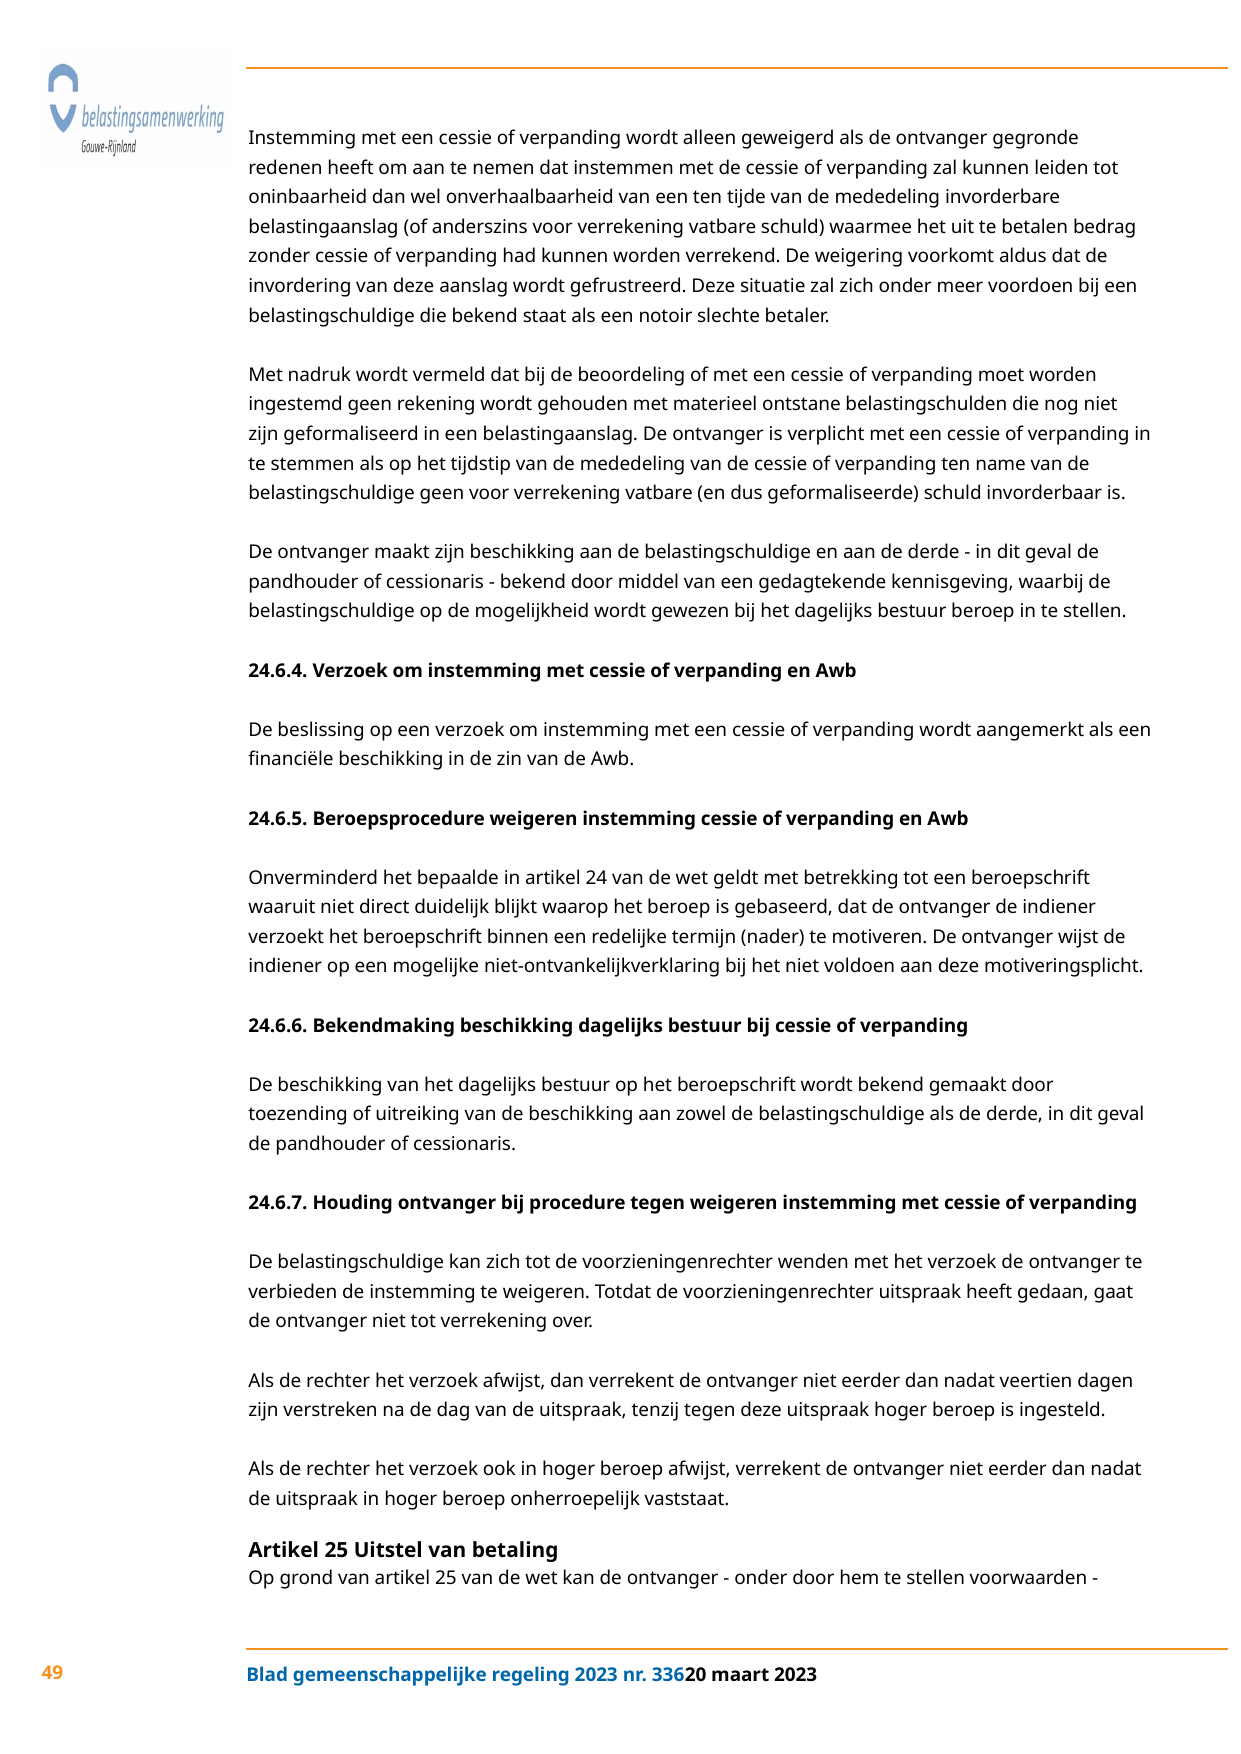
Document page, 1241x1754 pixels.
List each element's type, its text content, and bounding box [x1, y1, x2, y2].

text De beschikking van het dagelijks bestuur op het beroepschrift wordt bekend gemaakt door toezending of uitreiking van de beschikking aan zowel de belastingschuldige als de derde, in dit geval de pandhouder of cessionaris. [248, 1071, 1152, 1156]
text Artikel 25 Uitstel van betaling [248, 1536, 1152, 1564]
text Met nadruk wordt vermeld dat bij de beoordeling of met een cessie of verpanding moet worden ingestemd geen rekening wordt gehouden met materieel ontstane belastingschulden die nog niet zijn geformaliseerd in een belastingaanslag. De ontvanger is verplicht met een cessie of verpanding in te stemmen als op het tijdstip van de mededeling van de cessie of verpanding ten name van de belastingschuldige geen voor verrekening vatbare (en dus geformaliseerde) schuld invorderbaar is. [248, 361, 1152, 505]
text 24.6.6. Bekendmaking beschikking dagelijks bestuur bij cessie of verpanding [248, 1012, 1152, 1038]
text 24.6.7. Houding ontvanger bij procedure tegen weigeren instemming met cessie of verpanding [248, 1189, 1152, 1215]
picture [41, 47, 231, 172]
text De ontvanger maakt zijn beschikking aan de belastingschuldige en aan de derde - in dit geval de pandhouder of cessionaris - bekend door middel van een gedagtekende kennisgeving, waarbij de belastingschuldige op de mogelijkheid wordt gewezen bij het dagelijks bestuur beroep in te stellen. [248, 538, 1152, 623]
text 24.6.5. Beroepsprocedure weigeren instemming cessie of verpanding en Awb [248, 805, 1152, 831]
text Als de rechter het verzoek ook in hoger beroep afwijst, verrekent de ontvanger niet eerder dan nadat de uitspraak in hoger beroep onherroepelijk vaststaat. [248, 1456, 1152, 1511]
text Als de rechter het verzoek afwijst, dan verrekent de ontvanger niet eerder dan nadat veertien dagen zijn verstreken na de dag van de uitspraak, tenzij tegen deze uitspraak hoger beroep is ingesteld. [248, 1367, 1152, 1422]
text De beslissing op een verzoek om instemming met een cessie of verpanding wordt aangemerkt als een financiële beschikking in de zin van de Awb. [248, 716, 1152, 771]
text Op grond van artikel 25 van de wet kan de ontvanger - onder door hem te stellen voorwaarden [248, 1564, 1152, 1590]
text Onverminderd het bepaalde in artikel 24 van de wet geldt met betrekking tot een beroepschrift waaruit niet direct duidelijk blijkt waarop het beroep is gebaseerd, dat de ontvanger de indiener verzoekt het beroepschrift binnen een redelijke termijn (nader) te motiveren. De ontvanger wijst de indiener op een mogelijke niet-ontvankelijkverklaring bij het niet voldoen aan deze motiveringsplicht. [248, 864, 1152, 978]
text Instemming met een cessie of verpanding wordt alleen geweigerd als de ontvanger gegronde redenen heeft om aan te nemen dat instemmen met de cessie of verpanding zal kunnen leiden tot oninbaarheid dan wel onverhaalbaarheid van een ten tijde van de mededeling invorderbare belastingaanslag (of anderszins voor verrekening vatbare schuld) waarmee het uit te betalen bedrag zonder cessie of verpanding had kunnen worden verrekend. De weigering voorkomt aldus dat de invordering van deze aanslag wordt gefrustreerd. Deze situatie zal zich onder meer voordoen bij een belastingschuldige die bekend staat als een notoir slechte betaler. [248, 124, 1152, 328]
text De belastingschuldige kan zich tot de voorzieningenrechter wenden met het verzoek de ontvanger te verbieden de instemming te weigeren. Totdat de voorzieningenrechter uitspraak heeft gedaan, gaat de ontvanger niet tot verrekening over. [248, 1248, 1152, 1333]
text 24.6.4. Verzoek om instemming met cessie of verpanding en Awb [248, 657, 1152, 683]
